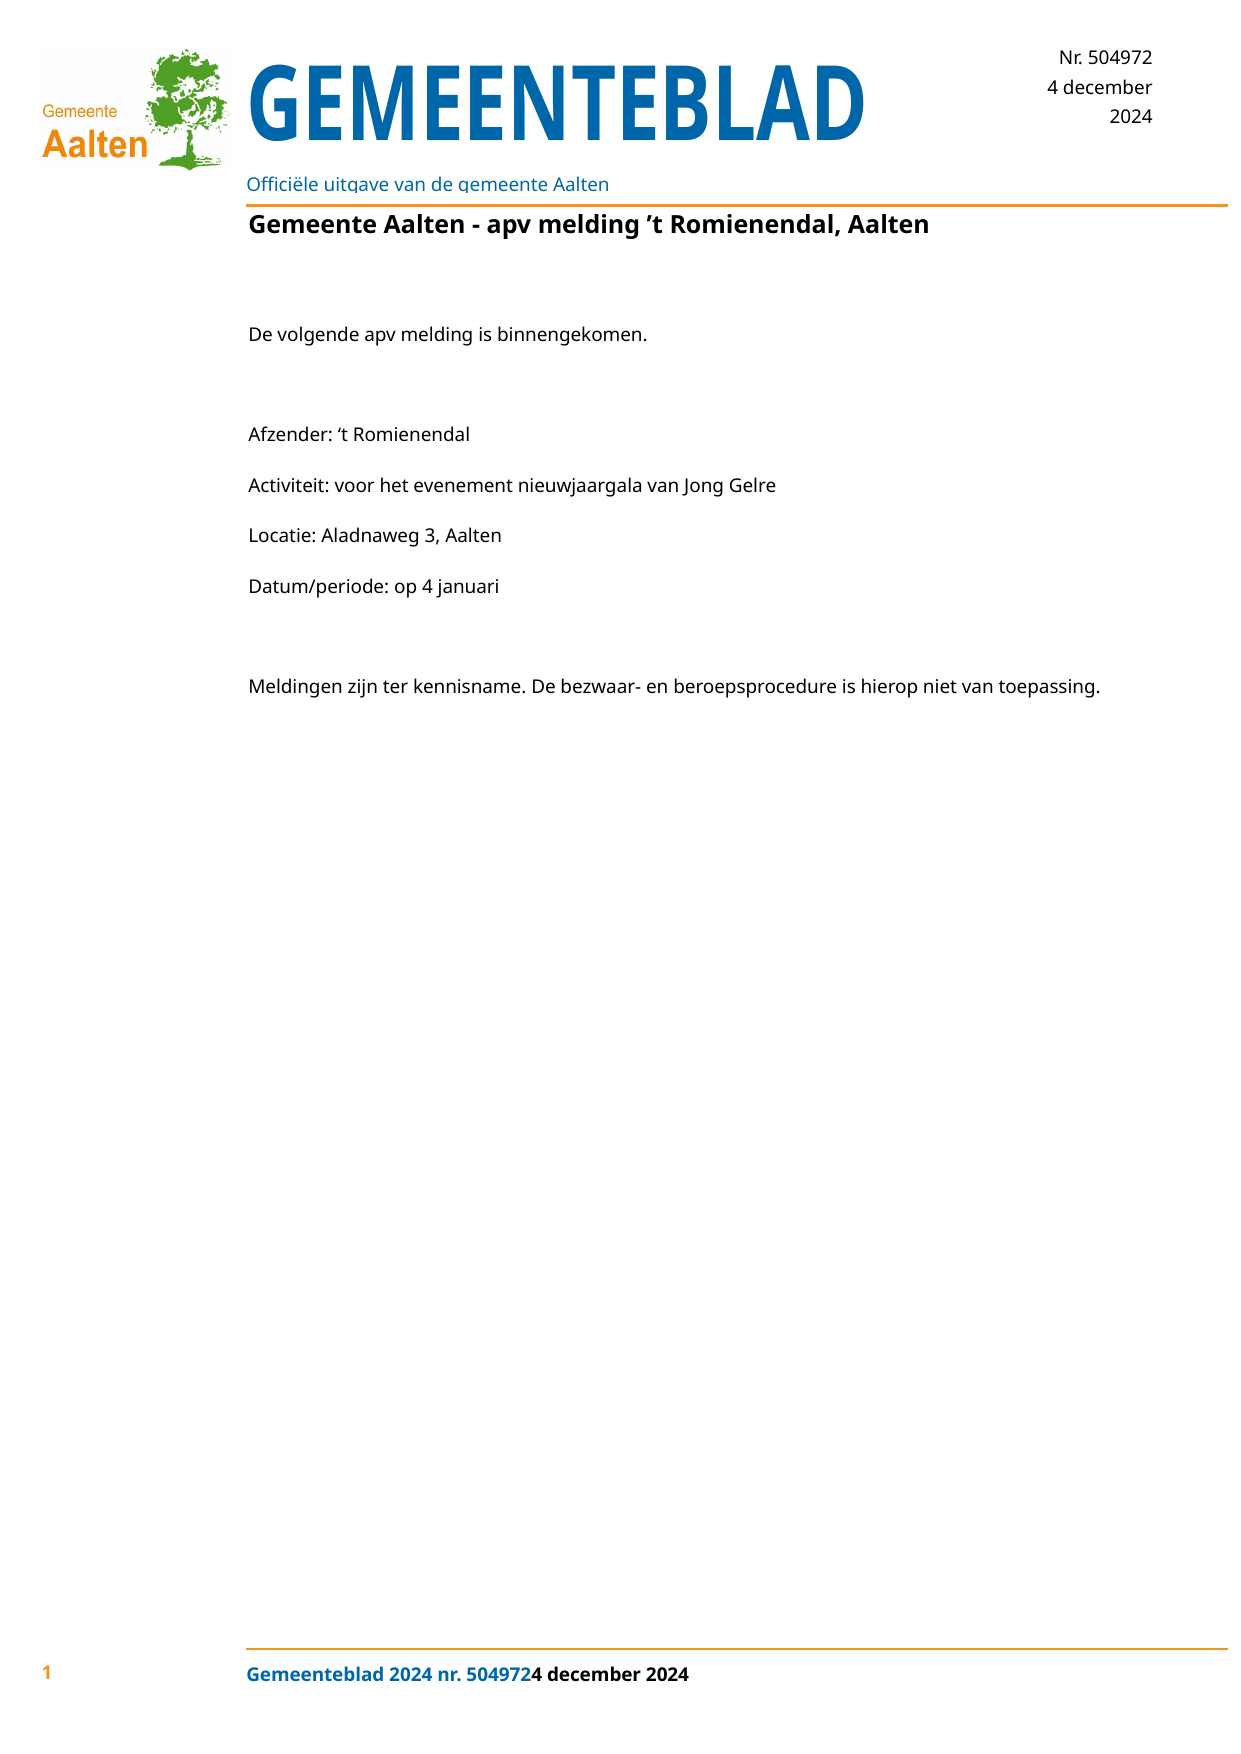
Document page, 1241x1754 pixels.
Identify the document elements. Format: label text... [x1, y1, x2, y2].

text Meldingen zijn ter kennisname. De bezwaar- en beroepsprocedure is hierop niet van toepassing. [248, 674, 1152, 699]
text Gemeente Aalten - apv melding ’t Romienendal, Aalten [248, 207, 1152, 241]
text Afzender: ‘t Romienendal [248, 422, 1152, 447]
picture [41, 47, 231, 172]
text De volgende apv melding is binnengekomen. [248, 321, 1152, 346]
text Locatie: Aladnaweg 3, Aalten [248, 522, 1152, 548]
text Activiteit: voor het evenement nieuwjaargala van Jong Gelre [248, 472, 1152, 498]
text Datum/periode: op 4 januari [248, 573, 1152, 598]
